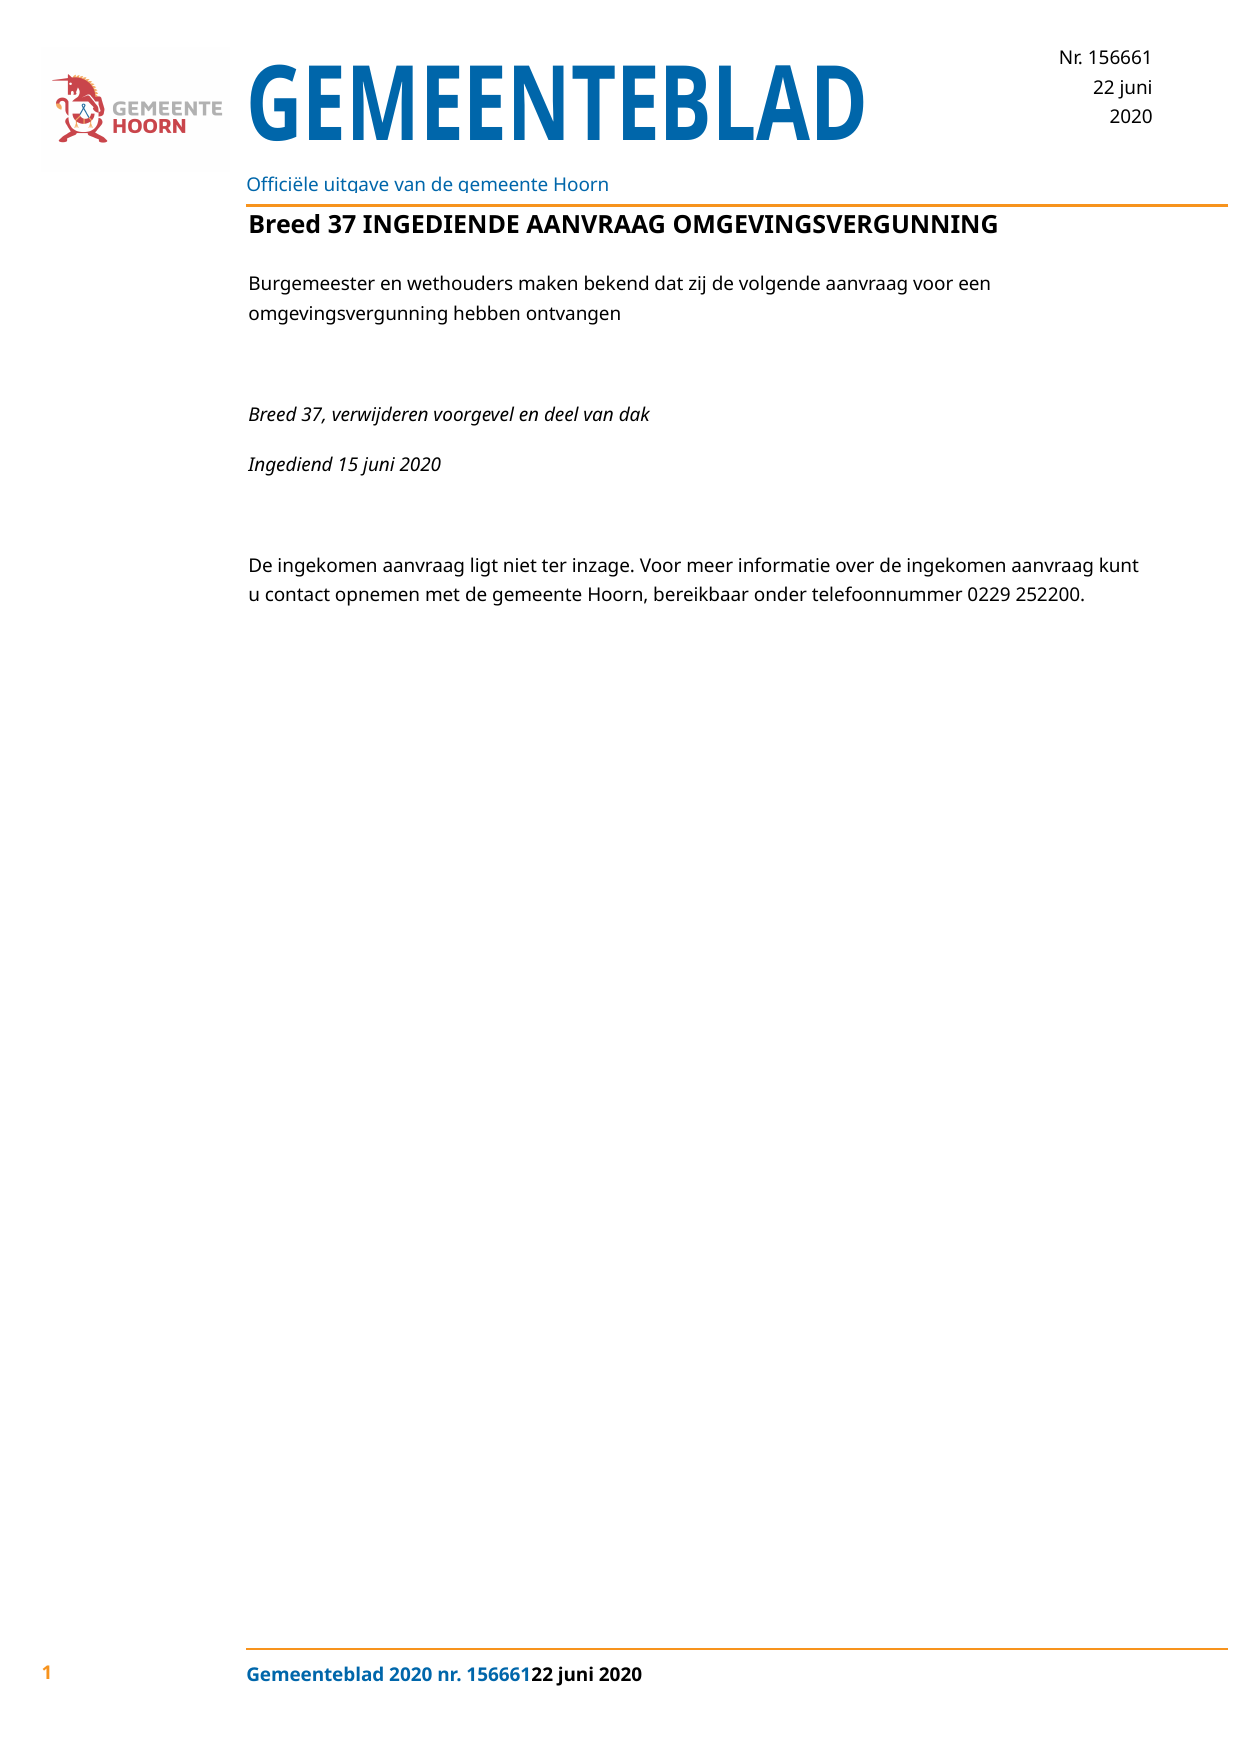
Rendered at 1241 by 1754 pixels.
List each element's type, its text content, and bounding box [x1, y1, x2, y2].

text Breed 37 INGEDIENDE AANVRAAG OMGEVINGSVERGUNNING [248, 207, 1152, 241]
text Breed 37, verwijderen voorgevel en deel van dak [248, 401, 1152, 426]
picture [41, 47, 231, 172]
text Burgemeester en wethouders maken bekend dat zij de volgende aanvraag voor een omgevingsvergunning hebben ontvangen [248, 270, 1152, 326]
text Ingediend 15 juni 2020 [248, 451, 1152, 477]
text De ingekomen aanvraag ligt niet ter inzage. Voor meer informatie over de ingekomen aanvraag kunt u contact opnemen met de gemeente Hoorn, bereikbaar onder telefoonnummer 0229 252200. [248, 552, 1152, 607]
